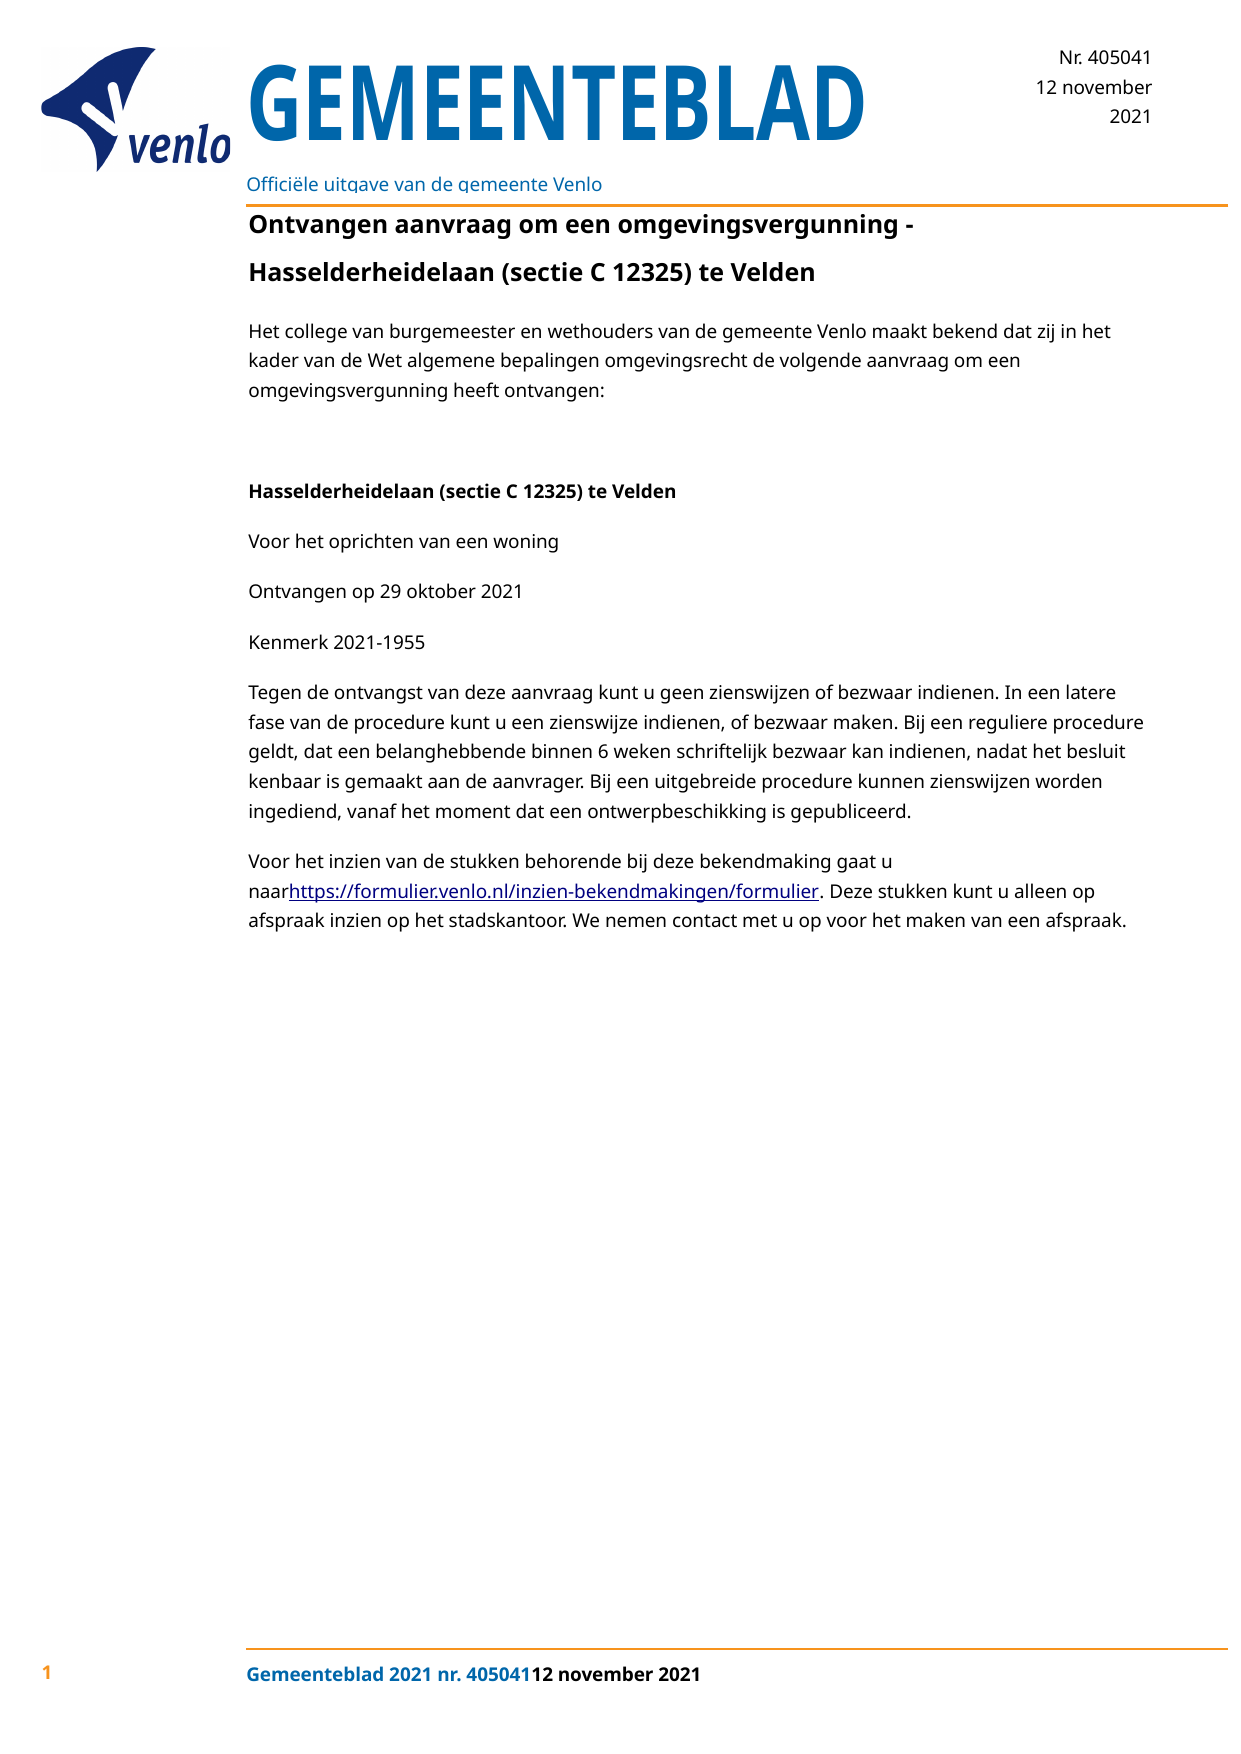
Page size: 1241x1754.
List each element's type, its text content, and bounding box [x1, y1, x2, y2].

text Voor het inzien van de stukken behorende bij deze bekendmaking gaat u naarhttps://formulier.venlo.nl/inzien-bekendmakingen/formulier. Deze stukken kunt u alleen op afspraak inzien op het stadskantoor. We nemen contact met u op voor het maken van een afspraak. [248, 848, 1152, 933]
text Hasselderheidelaan (sectie C 12325) te Velden [248, 478, 1152, 504]
text Ontvangen aanvraag om een omgevingsvergunning - Hasselderheidelaan (sectie C 12325) te Velden [248, 207, 1152, 288]
picture [41, 47, 231, 172]
text Voor het oprichten van een woning [248, 528, 1152, 554]
text Ontvangen op 29 oktober 2021 [248, 579, 1152, 604]
text Het college van burgemeester en wethouders van de gemeente Venlo maakt bekend dat zij in het kader van de Wet algemene bepalingen omgevingsrecht de volgende aanvraag om een omgevingsvergunning heeft ontvangen: [248, 318, 1152, 403]
text Tegen de ontvangst van deze aanvraag kunt u geen zienswijzen of bezwaar indienen. In een latere fase van de procedure kunt u een zienswijze indienen, of bezwaar maken. Bij een reguliere procedure geldt, dat een belanghebbende binnen 6 weken schriftelijk bezwaar kan indienen, nadat het besluit kenbaar is gemaakt aan de aanvrager. Bij een uitgebreide procedure kunnen zienswijzen worden ingediend, vanaf het moment dat een ontwerpbeschikking is gepubliceerd. [248, 679, 1152, 824]
text Kenmerk 2021-1955 [248, 629, 1152, 655]
